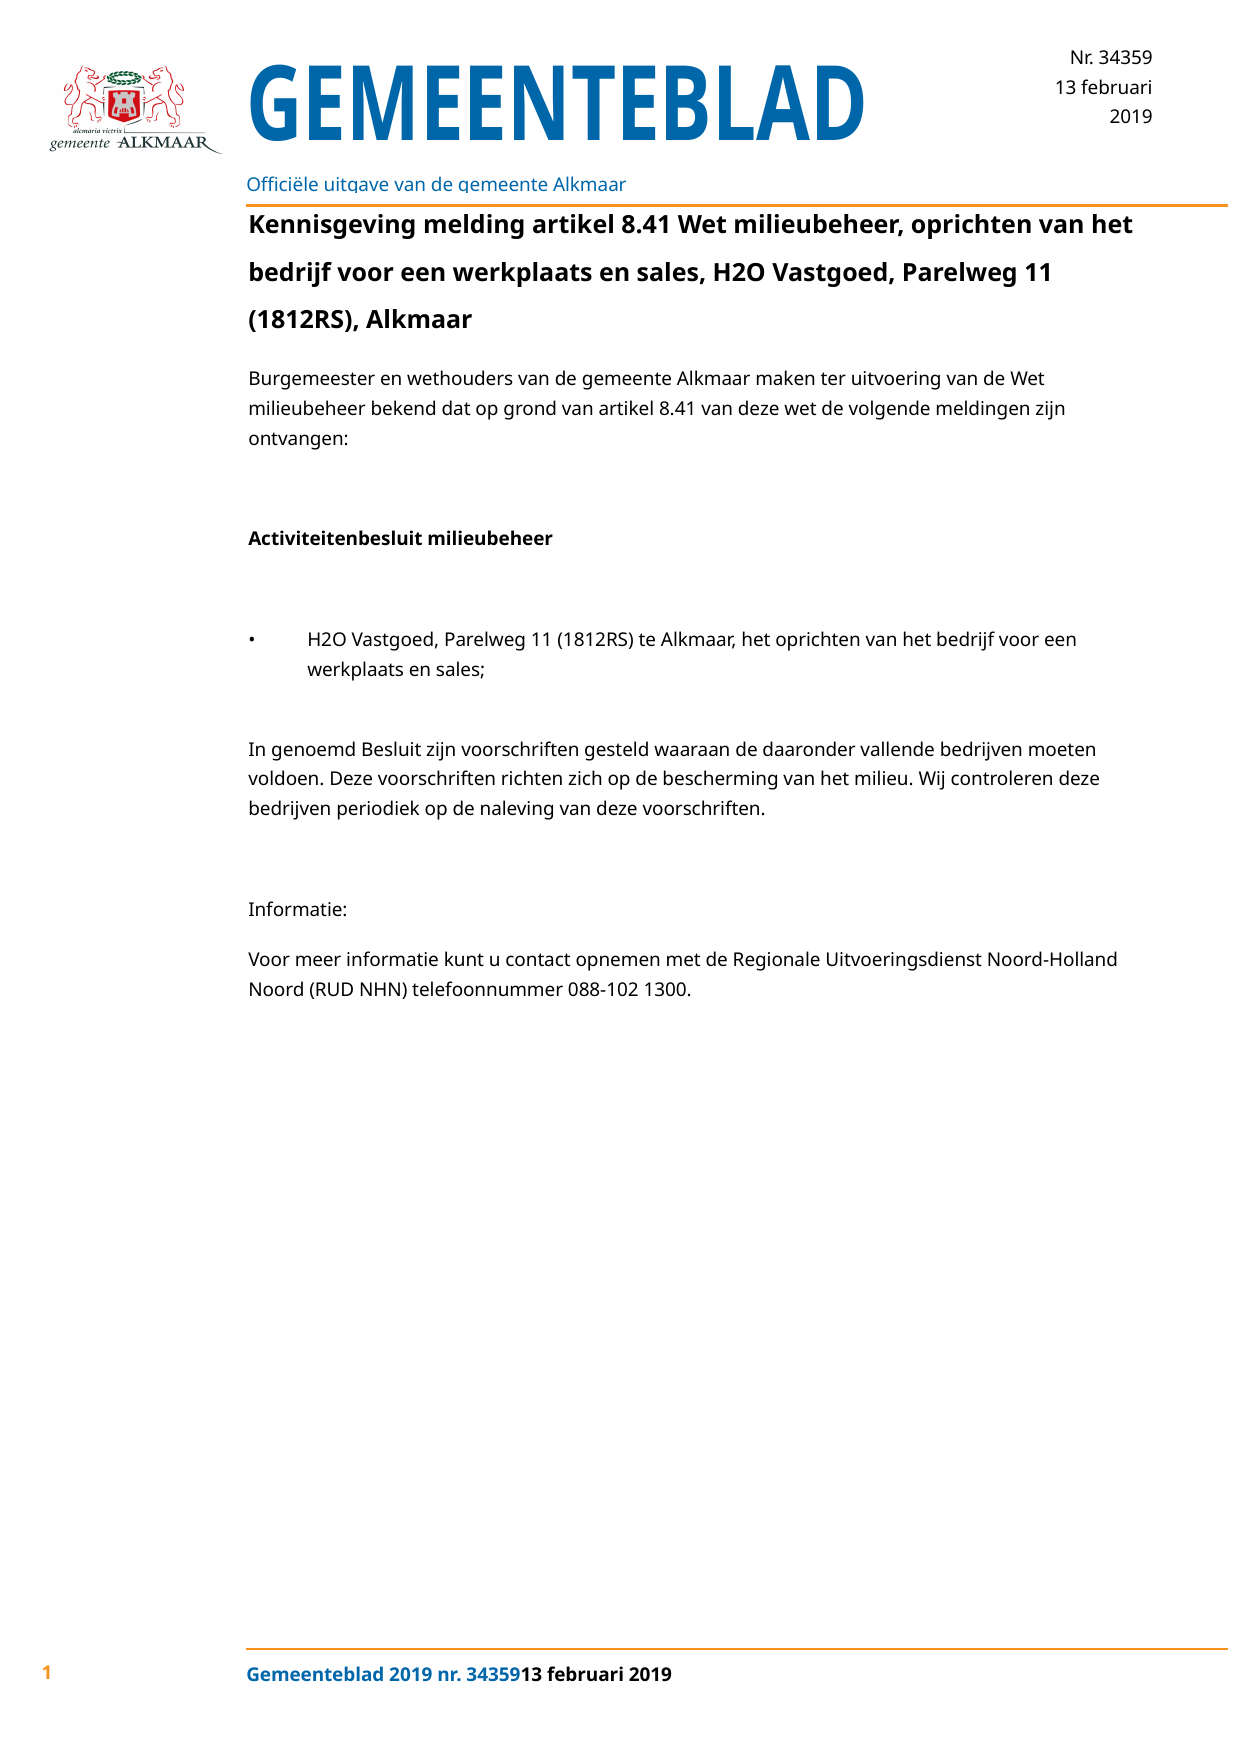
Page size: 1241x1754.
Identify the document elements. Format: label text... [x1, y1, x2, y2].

text Burgemeester en wethouders van de gemeente Alkmaar maken ter uitvoering van de Wet milieubeheer bekend dat op grond van artikel 8.41 van deze wet de volgende meldingen zijn ontvangen: [248, 366, 1152, 450]
list H2O Vastgoed, Parelweg 11 (1812RS) te Alkmaar, het oprichten van het bedrijf voor een werkplaats en sales; [248, 626, 1152, 682]
picture [41, 47, 231, 172]
text Voor meer informatie kunt u contact opnemen met de Regionale Uitvoeringsdienst Noord-Holland Noord (RUD NHN) telefoonnummer 088-102 1300. [248, 946, 1152, 1002]
text Activiteitenbesluit milieubeheer [248, 526, 1152, 551]
text In genoemd Besluit zijn voorschriften gesteld waaraan de daaronder vallende bedrijven moeten voldoen. Deze voorschriften richten zich op de bescherming van het milieu. Wij controleren deze bedrijven periodiek op de naleving van deze voorschriften. [248, 736, 1152, 821]
text Informatie: [248, 896, 1152, 922]
text Kennisgeving melding artikel 8.41 Wet milieubeheer, oprichten van het bedrijf voor een werkplaats en sales, H2O Vastgoed, Parelweg 11 (1812RS), Alkmaar [248, 207, 1152, 336]
